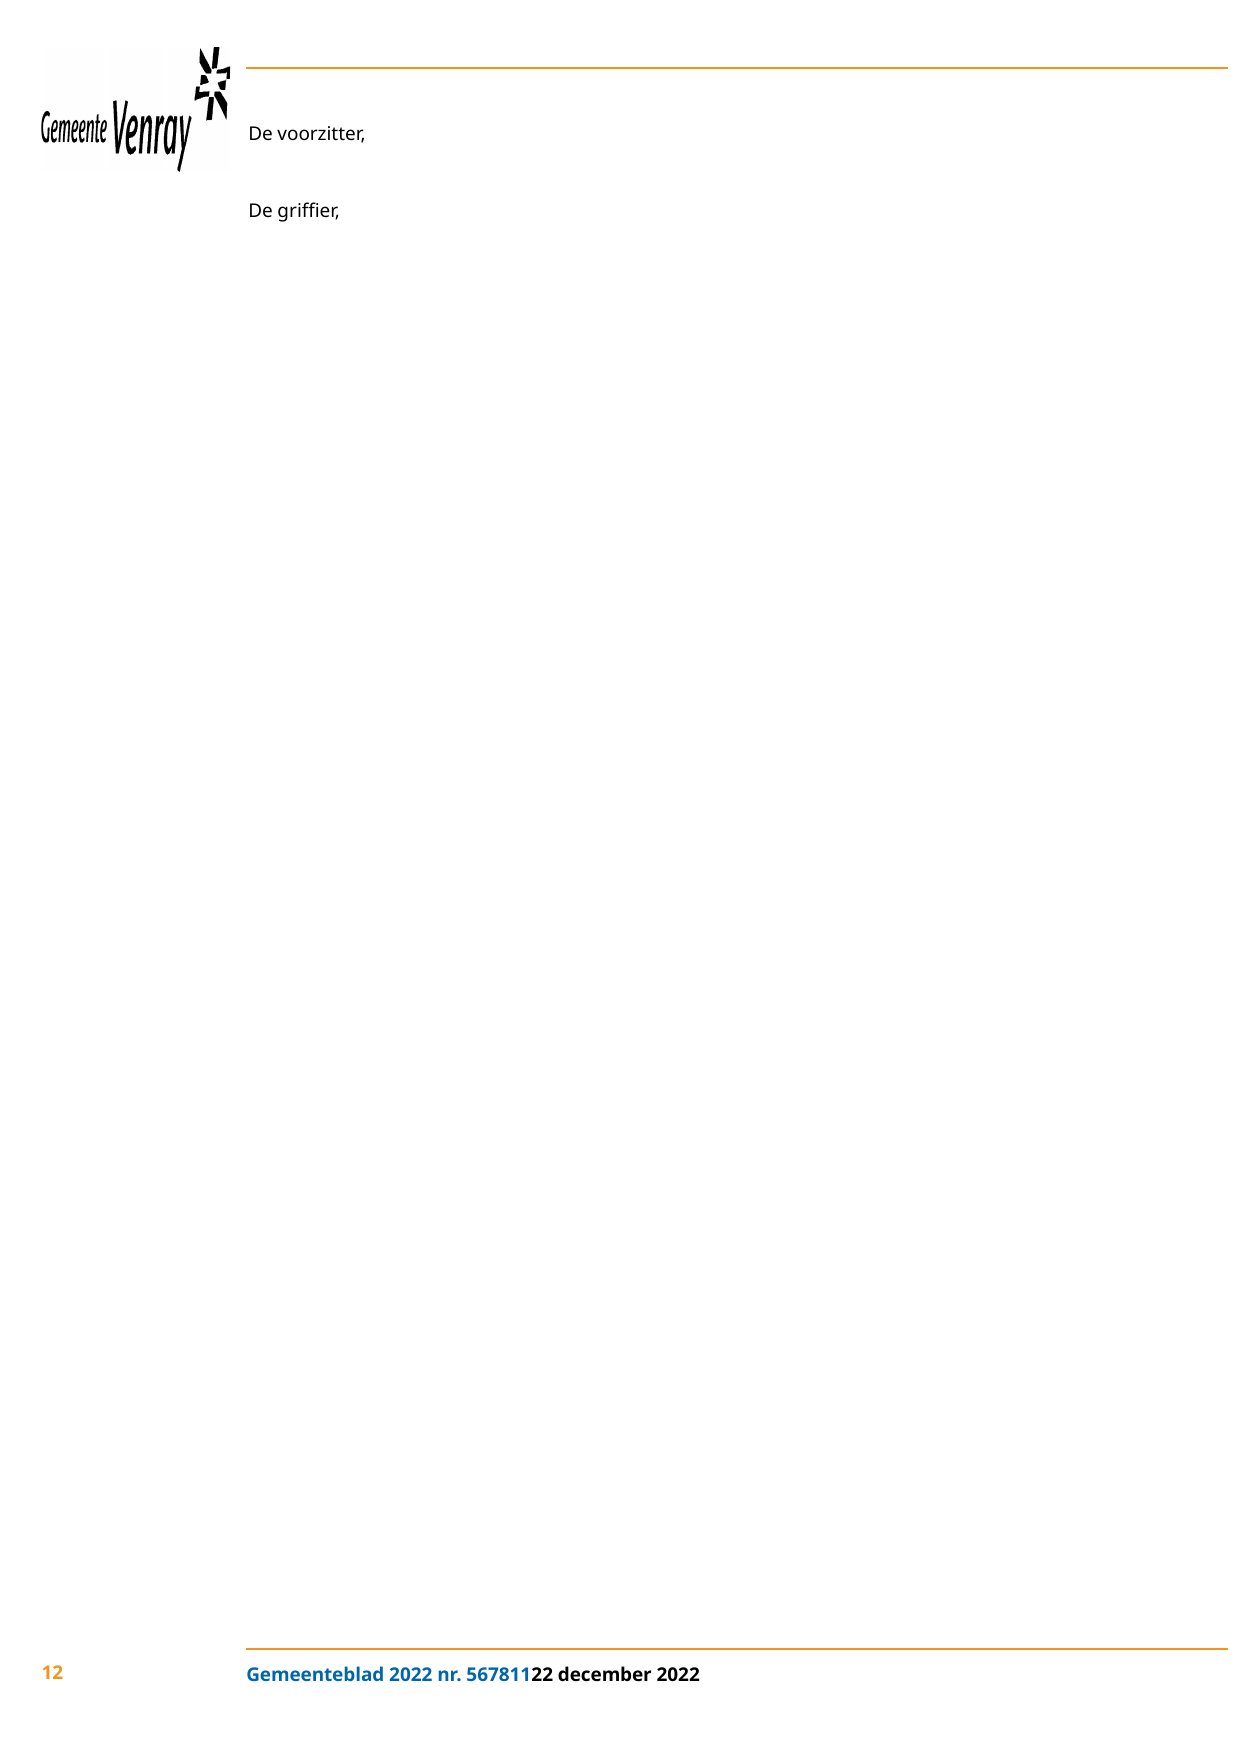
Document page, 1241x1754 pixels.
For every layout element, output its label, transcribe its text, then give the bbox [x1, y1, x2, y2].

text De voorzitter, [248, 121, 1152, 146]
text De griffier, [248, 198, 1152, 223]
picture [41, 47, 231, 172]
